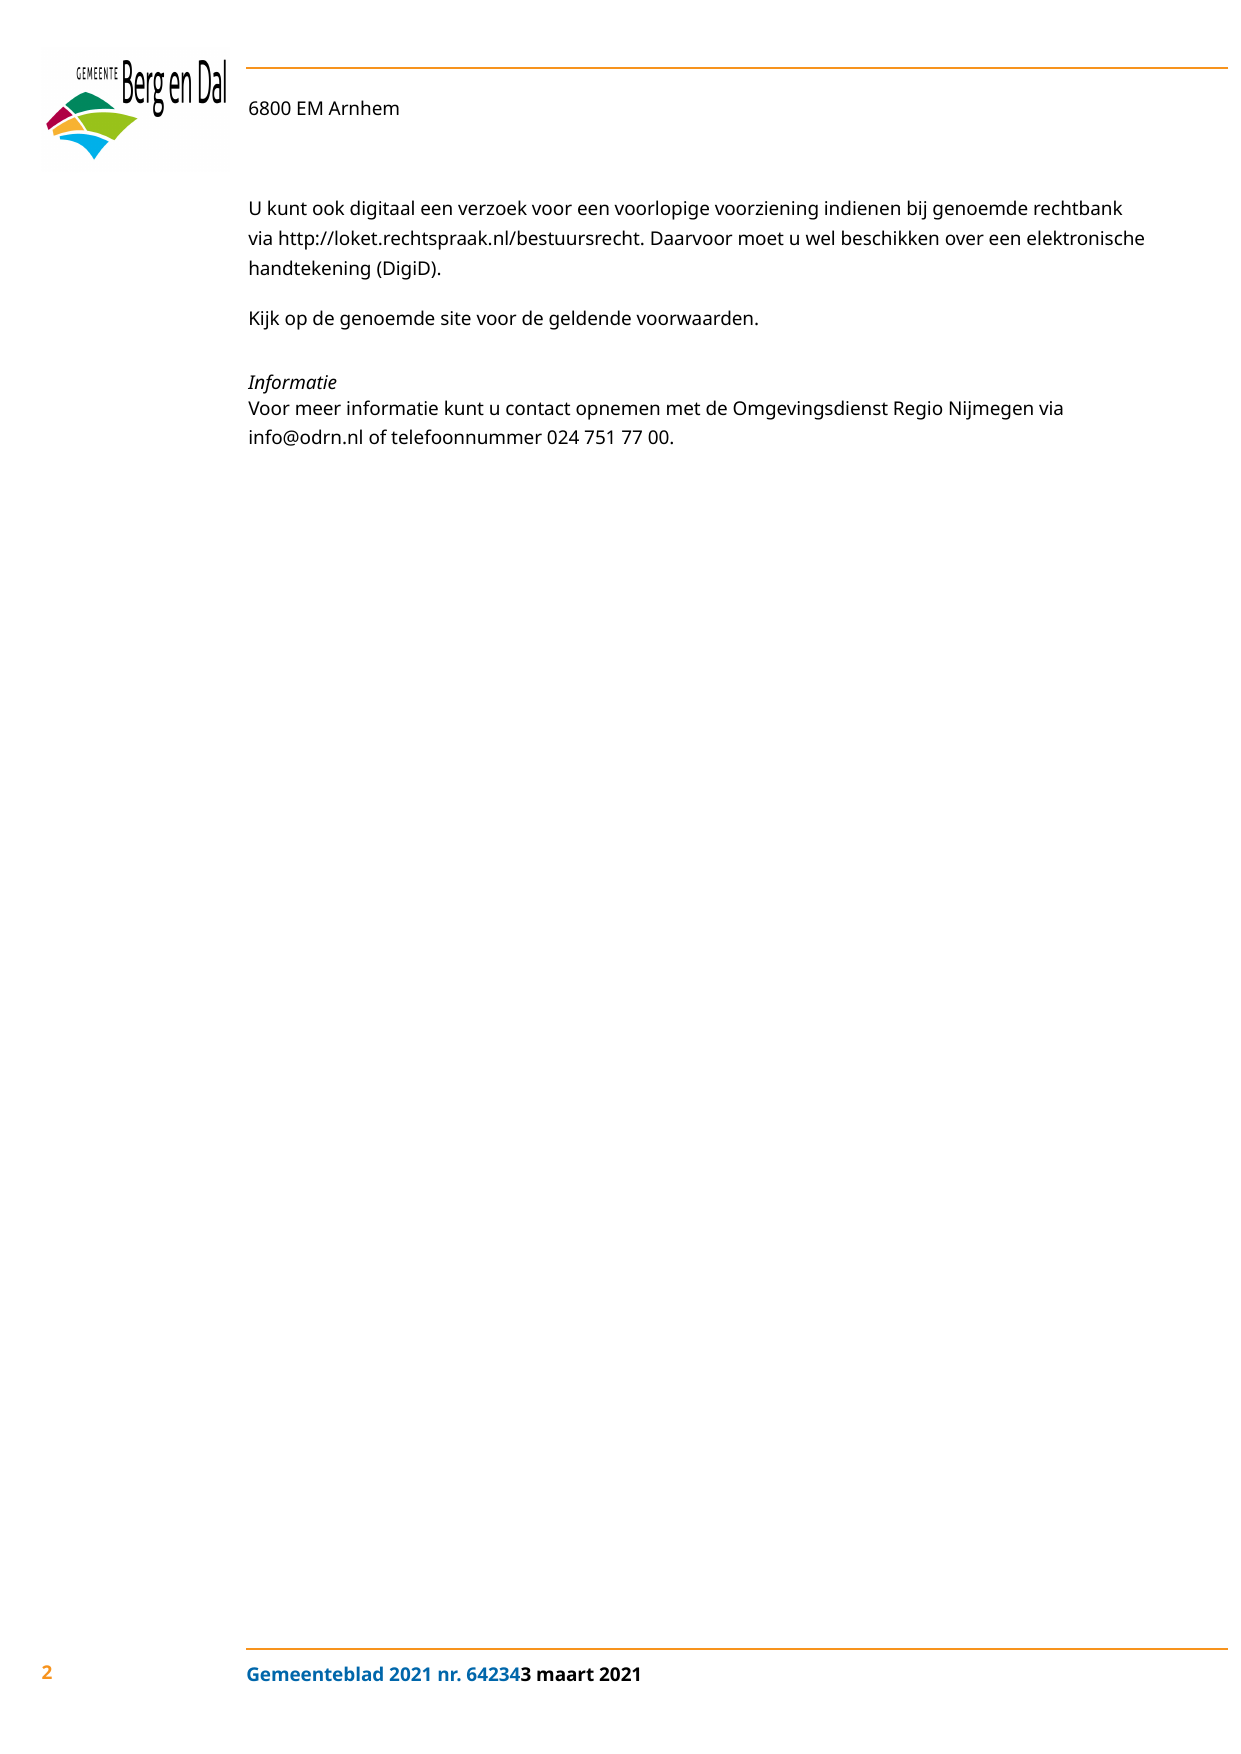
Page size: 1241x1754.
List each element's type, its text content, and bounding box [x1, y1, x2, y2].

picture [41, 47, 231, 172]
text Voor meer informatie kunt u contact opnemen met de Omgevingsdienst Regio Nijmegen via info@odrn.nl of telefoonnummer 024 751 77 00. [248, 395, 1152, 450]
text U kunt ook digitaal een verzoek voor een voorlopige voorziening indienen bij genoemde rechtbank via http://loket.rechtspraak.nl/bestuursrecht. Daarvoor moet u wel beschikken over een elektronische handtekening (DigiD). [248, 196, 1152, 281]
text Informatie [248, 369, 1152, 395]
text Kijk op de genoemde site voor de geldende voorwaarden. [248, 305, 1152, 331]
text 6800 EM Arnhem [248, 95, 1152, 121]
